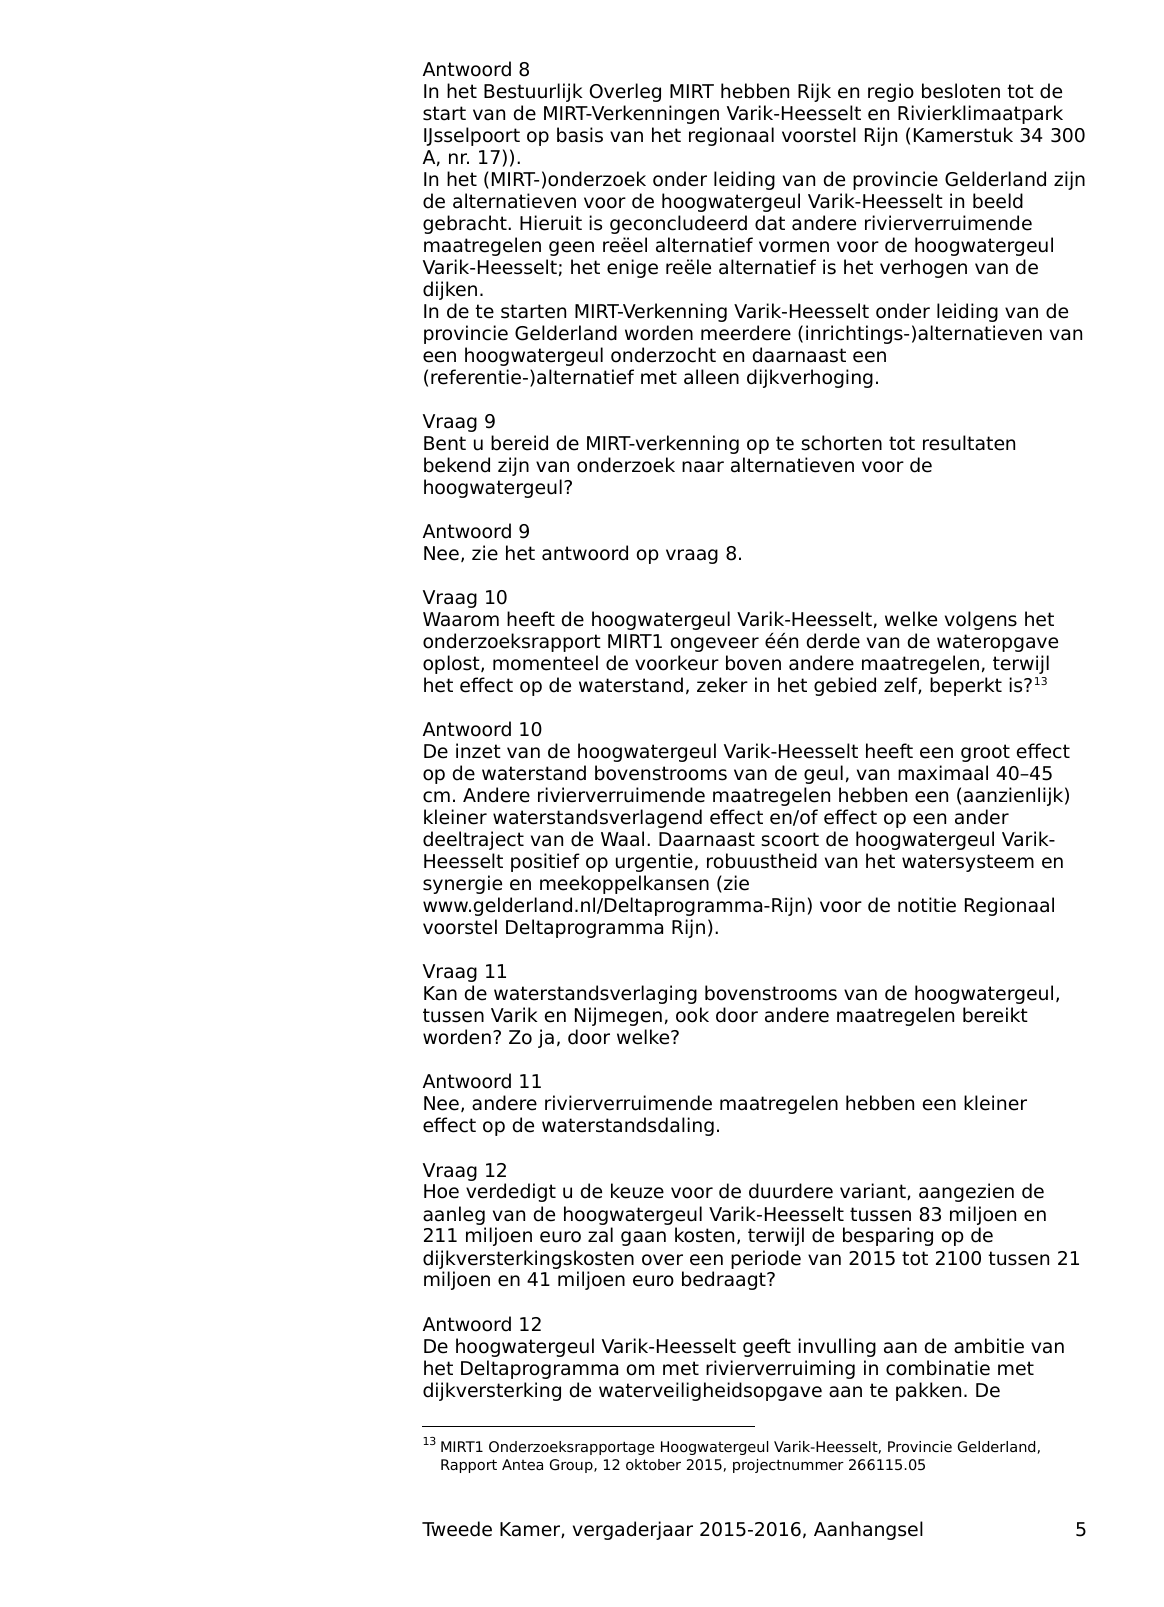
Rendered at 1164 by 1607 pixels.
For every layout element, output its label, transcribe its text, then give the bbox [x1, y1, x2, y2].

text Antwoord 10 [422, 719, 1087, 741]
text Vraag 12 [422, 1159, 1087, 1181]
text Antwoord 8 [422, 59, 1087, 81]
text In het Bestuurlijk Overleg MIRT hebben Rijk en regio besloten tot de start van de MIRT-Verkenningen Varik-Heesselt en Rivierklimaatpark IJsselpoort op basis van het regionaal voorstel Rijn (Kamerstuk 34 300 A, nr. 17)). [422, 81, 1087, 169]
text Antwoord 11 [422, 1071, 1087, 1093]
text Vraag 10 [422, 587, 1087, 609]
text Nee, zie het antwoord op vraag 8. [422, 543, 1087, 565]
text Waarom heeft de hoogwatergeul Varik-Heesselt, welke volgens het onderzoeksrapport MIRT1 ongeveer één derde van de wateropgave oplost, momenteel de voorkeur boven andere maatregelen, terwijl het effect op de waterstand, zeker in het gebied zelf, beperkt is? [422, 609, 1087, 697]
text Hoe verdedigt u de keuze voor de duurdere variant, aangezien de aanleg van de hoogwatergeul Varik-Heesselt tussen 83 miljoen en 211 miljoen euro zal gaan kosten, terwijl de besparing op de dijkversterkingskosten over een periode van 2015 tot 2100 tussen 21 miljoen en 41 miljoen euro bedraagt? [422, 1181, 1087, 1291]
text Nee, andere rivierverruimende maatregelen hebben een kleiner effect op de waterstandsdaling. [422, 1093, 1087, 1137]
text In het (MIRT-)onderzoek onder leiding van de provincie Gelderland zijn de alternatieven voor de hoogwatergeul Varik-Heesselt in beeld gebracht. Hieruit is geconcludeerd dat andere rivierverruimende maatregelen geen reëel alternatief vormen voor de hoogwatergeul Varik-Heesselt; het enige reële alternatief is het verhogen van de dijken. [422, 169, 1087, 301]
text Kan de waterstandsverlaging bovenstrooms van de hoogwatergeul, tussen Varik en Nijmegen, ook door andere maatregelen bereikt worden? Zo ja, door welke? [422, 983, 1087, 1049]
text MIRT1 Onderzoeksrapportage Hoogwatergeul Varik-Heesselt, Provincie Gelderland, Rapport Antea Group, 12 oktober 2015, projectnummer 266115.05 [422, 1435, 1087, 1474]
text In de te starten MIRT-Verkenning Varik-Heesselt onder leiding van de provincie Gelderland worden meerdere (inrichtings-)alternatieven van een hoogwatergeul onderzocht en daarnaast een (referentie-)alternatief met alleen dijkverhoging. [422, 301, 1087, 389]
text Bent u bereid de MIRT-verkenning op te schorten tot resultaten bekend zijn van onderzoek naar alternatieven voor de hoogwatergeul? [422, 433, 1087, 499]
text Antwoord 9 [422, 521, 1087, 543]
text De inzet van de hoogwatergeul Varik-Heesselt heeft een groot effect op de waterstand bovenstrooms van de geul, van maximaal 40–45 cm. Andere rivierverruimende maatregelen hebben een (aanzienlijk) kleiner waterstandsverlagend effect en/of effect op een ander deeltraject van de Waal. Daarnaast scoort de hoogwatergeul Varik-Heesselt positief op urgentie, robuustheid van het watersysteem en synergie en meekoppelkansen (zie www.gelderland.nl/Deltaprogramma-Rijn) voor de notitie Regionaal voorstel Deltaprogramma Rijn). [422, 741, 1087, 939]
text Vraag 9 [422, 411, 1087, 433]
text Vraag 11 [422, 961, 1087, 983]
text Antwoord 12 [422, 1313, 1087, 1336]
text De hoogwatergeul Varik-Heesselt geeft invulling aan de ambitie van het Deltaprogramma om met rivierverruiming in combinatie met dijkversterking de waterveiligheidsopgave aan te pakken. De [422, 1336, 1087, 1401]
